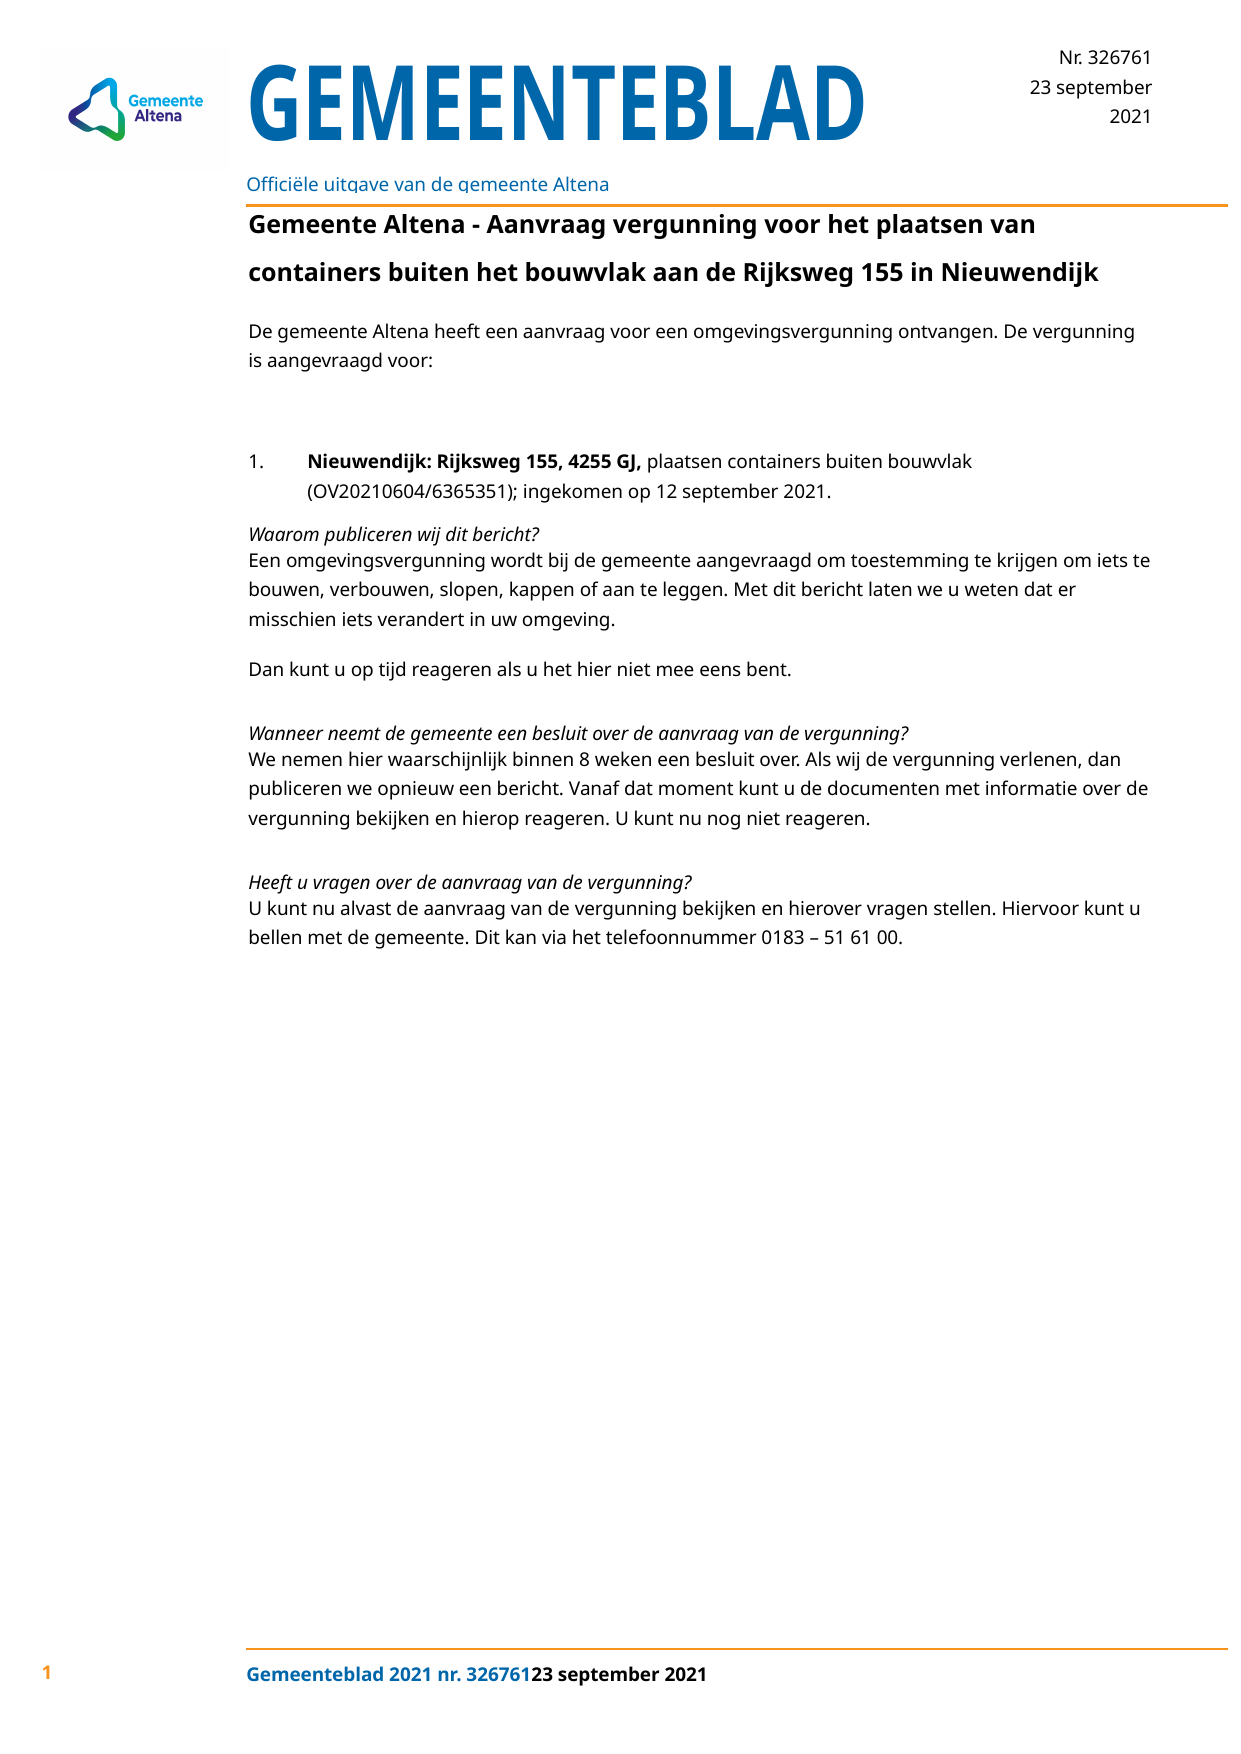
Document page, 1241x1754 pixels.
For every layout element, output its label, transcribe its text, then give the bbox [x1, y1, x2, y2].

list Nieuwendijk: Rijksweg 155, 4255 GJ, plaatsen containers buiten bouwvlak (OV20210604/6365351); ingekomen op 12 september 2021. [248, 448, 1152, 504]
text U kunt nu alvast de aanvraag van de vergunning bekijken en hierover vragen stellen. Hiervoor kunt u bellen met de gemeente. Dit kan via het telefoonnummer 0183 – 51 61 00. [248, 895, 1152, 950]
text Waarom publiceren wij dit bericht? [248, 521, 1152, 547]
text Dan kunt u op tijd reageren als u het hier niet mee eens bent. [248, 656, 1152, 682]
text We nemen hier waarschijnlijk binnen 8 weken een besluit over. Als wij de vergunning verlenen, dan publiceren we opnieuw een bericht. Vanaf dat moment kunt u de documenten met informatie over de vergunning bekijken en hierop reageren. U kunt nu nog niet reageren. [248, 746, 1152, 831]
text Een omgevingsvergunning wordt bij de gemeente aangevraagd om toestemming te krijgen om iets te bouwen, verbouwen, slopen, kappen of aan te leggen. Met dit bericht laten we u weten dat er misschien iets verandert in uw omgeving. [248, 547, 1152, 632]
text Heeft u vragen over de aanvraag van de vergunning? [248, 869, 1152, 895]
picture [41, 47, 231, 172]
text Gemeente Altena - Aanvraag vergunning voor het plaatsen van containers buiten het bouwvlak aan de Rijksweg 155 in Nieuwendijk [248, 207, 1152, 288]
text Wanneer neemt de gemeente een besluit over de aanvraag van de vergunning? [248, 720, 1152, 746]
text De gemeente Altena heeft een aanvraag voor een omgevingsvergunning ontvangen. De vergunning is aangevraagd voor: [248, 318, 1152, 373]
